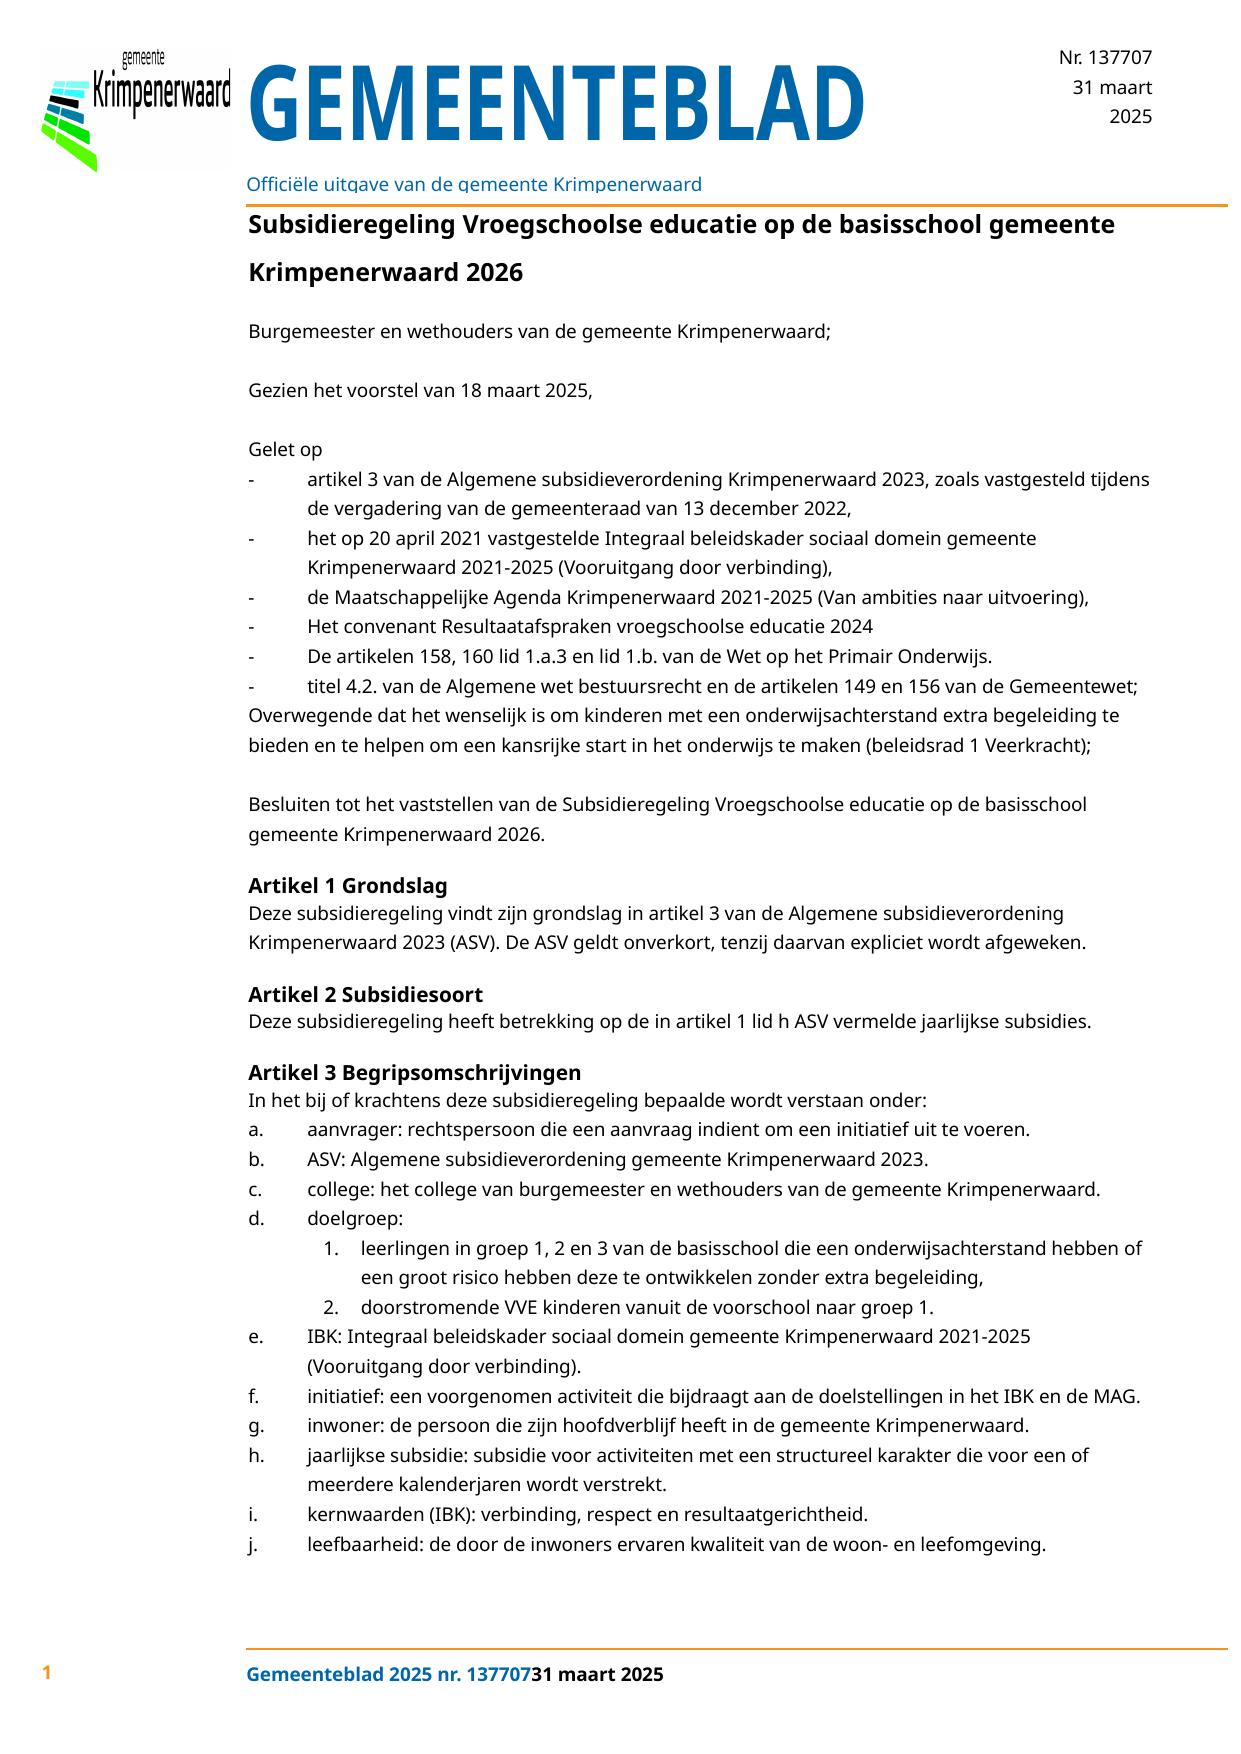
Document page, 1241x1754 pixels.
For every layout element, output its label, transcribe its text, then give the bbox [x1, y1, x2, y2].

text Overwegende dat het wenselijk is om kinderen met een onderwijsachterstand extra begeleiding te bieden en te helpen om een kansrijke start in het onderwijs te maken (beleidsrad 1 Veerkracht); [248, 702, 1152, 758]
list het op 20 april 2021 vastgestelde Integraal beleidskader sociaal domein gemeente Krimpenerwaard 2021-2025 (Vooruitgang door verbinding), [248, 525, 1152, 580]
list college: het college van burgemeester en wethouders van de gemeente Krimpenerwaard. [248, 1176, 1152, 1201]
text Burgemeester en wethouders van de gemeente Krimpenerwaard; [248, 318, 1152, 344]
text Deze subsidieregeling heeft betrekking op de in artikel 1 lid h ASV vermelde jaarlijkse subsidies. [248, 1008, 1152, 1034]
text Artikel 2 Subsidiesoort [248, 980, 1152, 1008]
list doorstromende VVE kinderen vanuit de voorschool naar groep 1. [323, 1294, 1152, 1320]
list De artikelen 158, 160 lid 1.a.3 en lid 1.b. van de Wet op het Primair Onderwijs. [248, 643, 1152, 669]
text Artikel 3 Begripsomschrijvingen [248, 1058, 1152, 1087]
list Het convenant Resultaatafspraken vroegschoolse educatie 2024 [248, 614, 1152, 639]
text Subsidieregeling Vroegschoolse educatie op de basisschool gemeente Krimpenerwaard 2026 [248, 207, 1152, 288]
list aanvrager: rechtspersoon die een aanvraag indient om een initiatief uit te voeren. [248, 1117, 1152, 1142]
text Gezien het voorstel van 18 maart 2025, [248, 377, 1152, 403]
picture [41, 47, 231, 172]
list inwoner: de persoon die zijn hoofdverblijf heeft in de gemeente Krimpenerwaard. [248, 1412, 1152, 1438]
text Besluiten tot het vaststellen van de Subsidieregeling Vroegschoolse educatie op de basisschool gemeente Krimpenerwaard 2026. [248, 791, 1152, 847]
list initiatief: een voorgenomen activiteit die bijdraagt aan de doelstellingen in het IBK en de MAG. [248, 1383, 1152, 1408]
list jaarlijkse subsidie: subsidie voor activiteiten met een structureel karakter die voor een of meerdere kalenderjaren wordt verstrekt. [248, 1442, 1152, 1497]
text Artikel 1 Grondslag [248, 871, 1152, 900]
text In het bij of krachtens deze subsidieregeling bepaalde wordt verstaan onder: [248, 1087, 1152, 1113]
list leefbaarheid: de door de inwoners ervaren kwaliteit van de woon- en leefomgeving. [248, 1531, 1152, 1556]
list IBK: Integraal beleidskader sociaal domein gemeente Krimpenerwaard 2021-2025 (Vooruitgang door verbinding). [248, 1324, 1152, 1379]
list ASV: Algemene subsidieverordening gemeente Krimpenerwaard 2023. [248, 1146, 1152, 1172]
text Deze subsidieregeling vindt zijn grondslag in artikel 3 van de Algemene subsidieverordening Krimpenerwaard 2023 (ASV). De ASV geldt onverkort, tenzij daarvan expliciet wordt afgeweken. [248, 900, 1152, 955]
list doelgroep: [248, 1205, 1152, 1231]
list kernwaarden (IBK): verbinding, respect en resultaatgerichtheid. [248, 1501, 1152, 1527]
list leerlingen in groep 1, 2 en 3 van de basisschool die een onderwijsachterstand hebben of een groot risico hebben deze te ontwikkelen zonder extra begeleiding, [323, 1235, 1152, 1290]
text Gelet op [248, 436, 1152, 462]
list titel 4.2. van de Algemene wet bestuursrecht en de artikelen 149 en 156 van de Gemeentewet; [248, 673, 1152, 699]
list artikel 3 van de Algemene subsidieverordening Krimpenerwaard 2023, zoals vastgesteld tijdens de vergadering van de gemeenteraad van 13 december 2022, [248, 466, 1152, 521]
list de Maatschappelijke Agenda Krimpenerwaard 2021-2025 (Van ambities naar uitvoering), [248, 584, 1152, 610]
